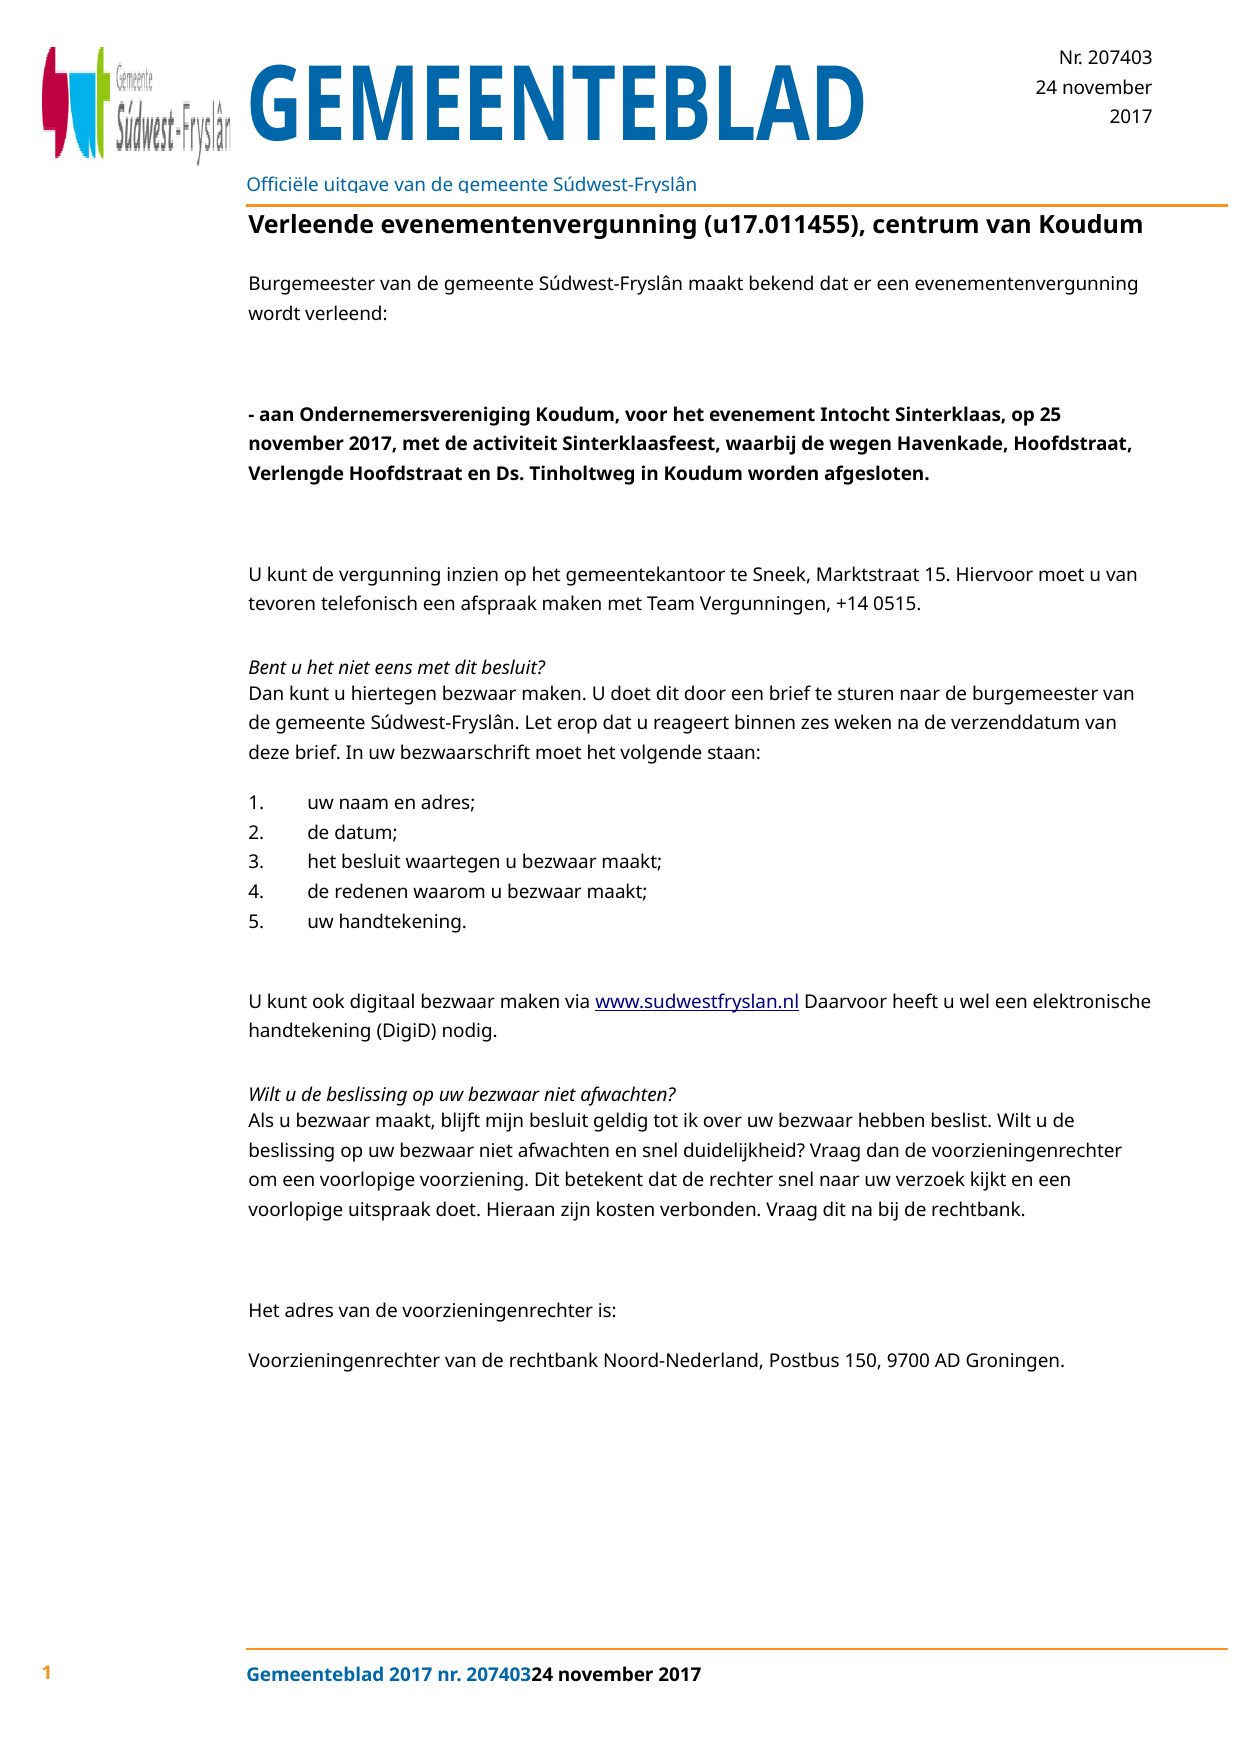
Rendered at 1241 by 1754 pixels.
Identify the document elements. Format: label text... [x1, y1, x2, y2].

text U kunt de vergunning inzien op het gemeentekantoor te Sneek, Marktstraat 15. Hiervoor moet u van tevoren telefonisch een afspraak maken met Team Vergunningen, +14 0515. [248, 561, 1152, 616]
text Voorzieningenrechter van de rechtbank Noord-Nederland, Postbus 150, 9700 AD Groningen. [248, 1347, 1152, 1373]
text Wilt u de beslissing op uw bezwaar niet afwachten? [248, 1081, 1152, 1107]
text Verleende evenementenvergunning (u17.011455), centrum van Koudum [248, 207, 1152, 241]
list de datum; [248, 819, 1152, 845]
list uw handtekening. [248, 908, 1152, 934]
list uw naam en adres; [248, 789, 1152, 815]
text - aan Ondernemersvereniging Koudum, voor het evenement Intocht Sinterklaas, op 25 november 2017, met de activiteit Sinterklaasfeest, waarbij de wegen Havenkade, Hoofdstraat, Verlengde Hoofdstraat en Ds. Tinholtweg in Koudum worden afgesloten. [248, 401, 1152, 486]
text Dan kunt u hiertegen bezwaar maken. U doet dit door een brief te sturen naar de burgemeester van de gemeente Súdwest-Fryslân. Let erop dat u reageert binnen zes weken na de verzenddatum van deze brief. In uw bezwaarschrift moet het volgende staan: [248, 680, 1152, 765]
text Het adres van de voorzieningenrechter is: [248, 1297, 1152, 1322]
picture [41, 47, 231, 172]
text Als u bezwaar maakt, blijft mijn besluit geldig tot ik over uw bezwaar hebben beslist. Wilt u de beslissing op uw bezwaar niet afwachten en snel duidelijkheid? Vraag dan de voorzieningenrechter om een voorlopige voorziening. Dit betekent dat de rechter snel naar uw verzoek kijkt en een voorlopige uitspraak doet. Hieraan zijn kosten verbonden. Vraag dit na bij de rechtbank. [248, 1107, 1152, 1222]
list het besluit waartegen u bezwaar maakt; [248, 849, 1152, 874]
text Bent u het niet eens met dit besluit? [248, 654, 1152, 680]
text Burgemeester van de gemeente Súdwest-Fryslân maakt bekend dat er een evenementenvergunning wordt verleend: [248, 270, 1152, 326]
list de redenen waarom u bezwaar maakt; [248, 878, 1152, 904]
text U kunt ook digitaal bezwaar maken via www.sudwestfryslan.nl Daarvoor heeft u wel een elektronische handtekening (DigiD) nodig. [248, 988, 1152, 1043]
